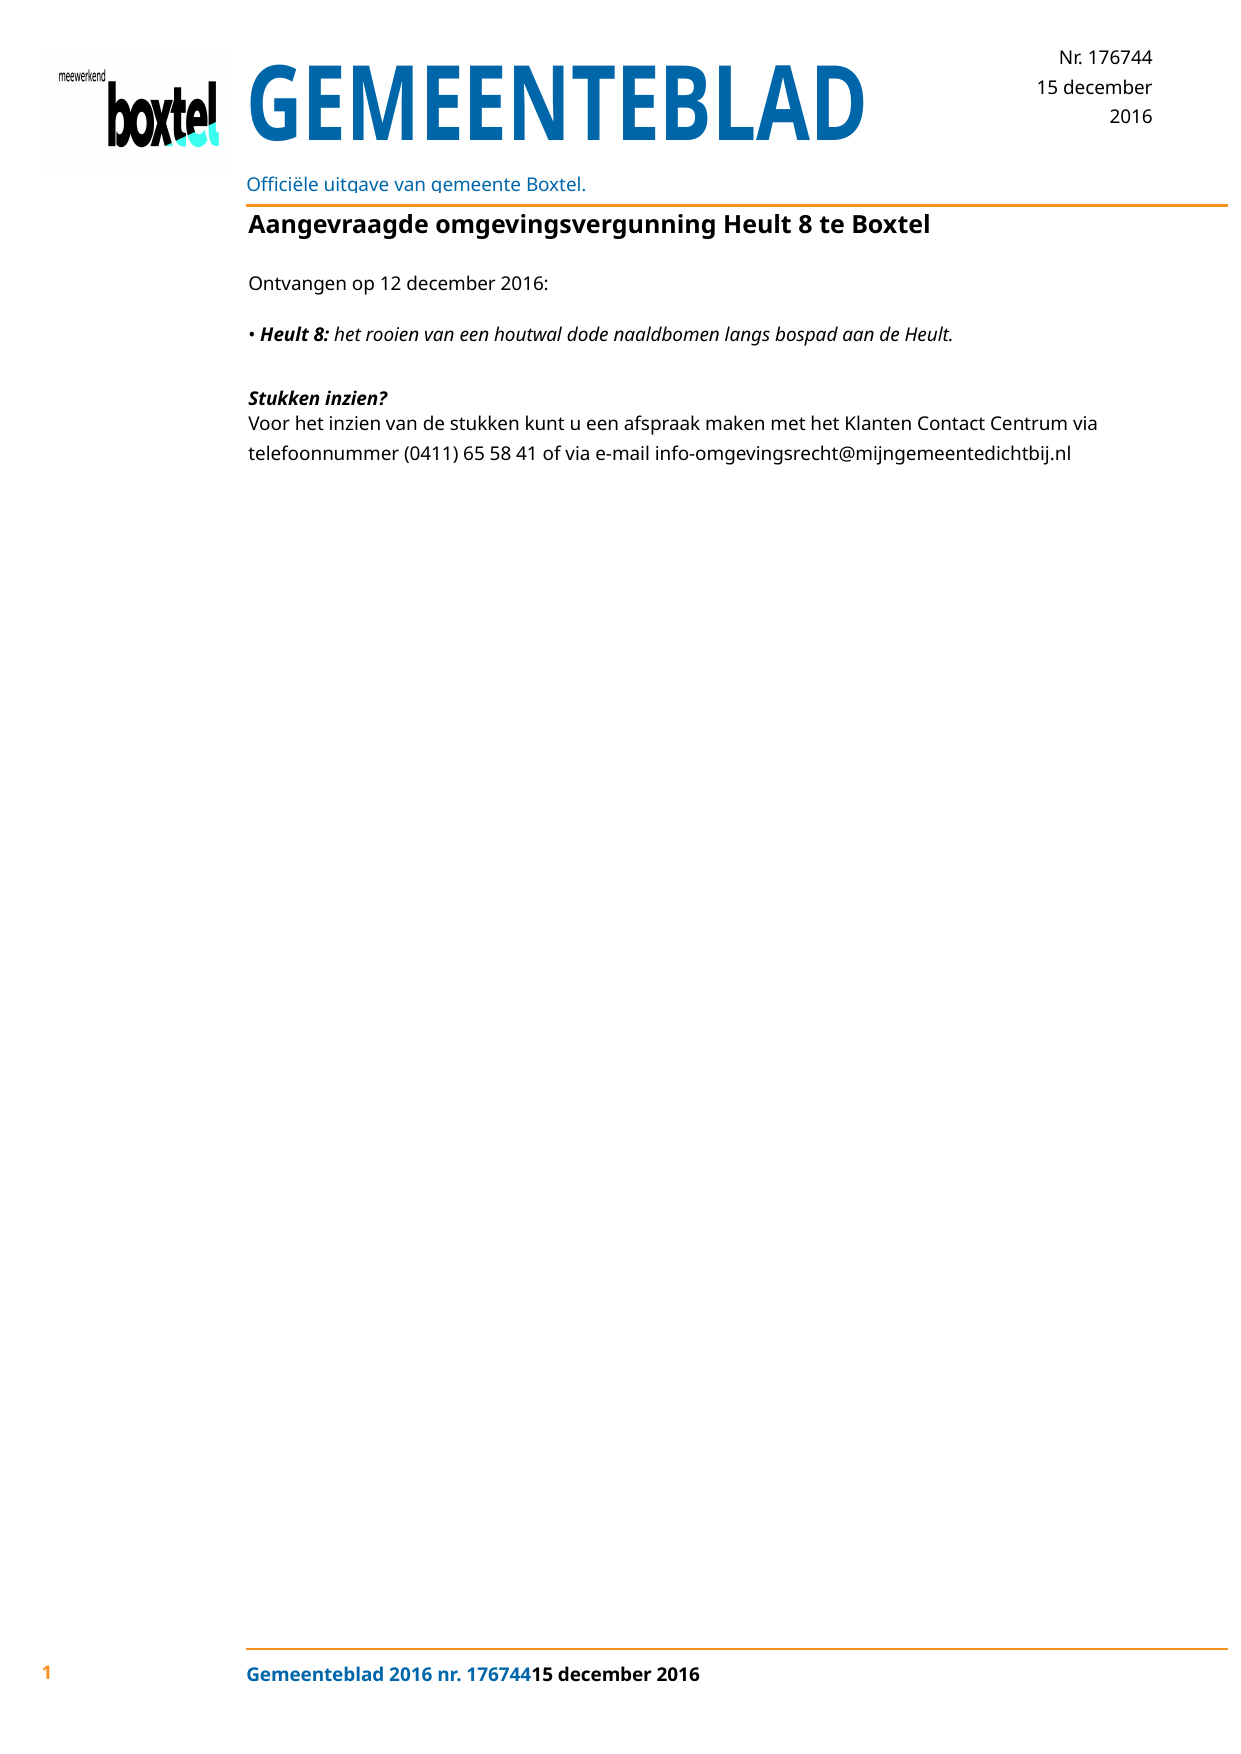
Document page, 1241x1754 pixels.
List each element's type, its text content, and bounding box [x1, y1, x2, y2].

text Ontvangen op 12 december 2016: [248, 270, 1152, 296]
text • Heult 8: het rooien van een houtwal dode naaldbomen langs bospad aan de Heult. [248, 321, 1152, 346]
text Aangevraagde omgevingsvergunning Heult 8 te Boxtel [248, 207, 1152, 241]
text Stukken inzien? [248, 385, 1152, 410]
picture [41, 47, 231, 172]
text Voor het inzien van de stukken kunt u een afspraak maken met het Klanten Contact Centrum via telefoonnummer (0411) 65 58 41 of via e-mail info-omgevingsrecht@mijngemeentedichtbij.nl [248, 410, 1152, 466]
